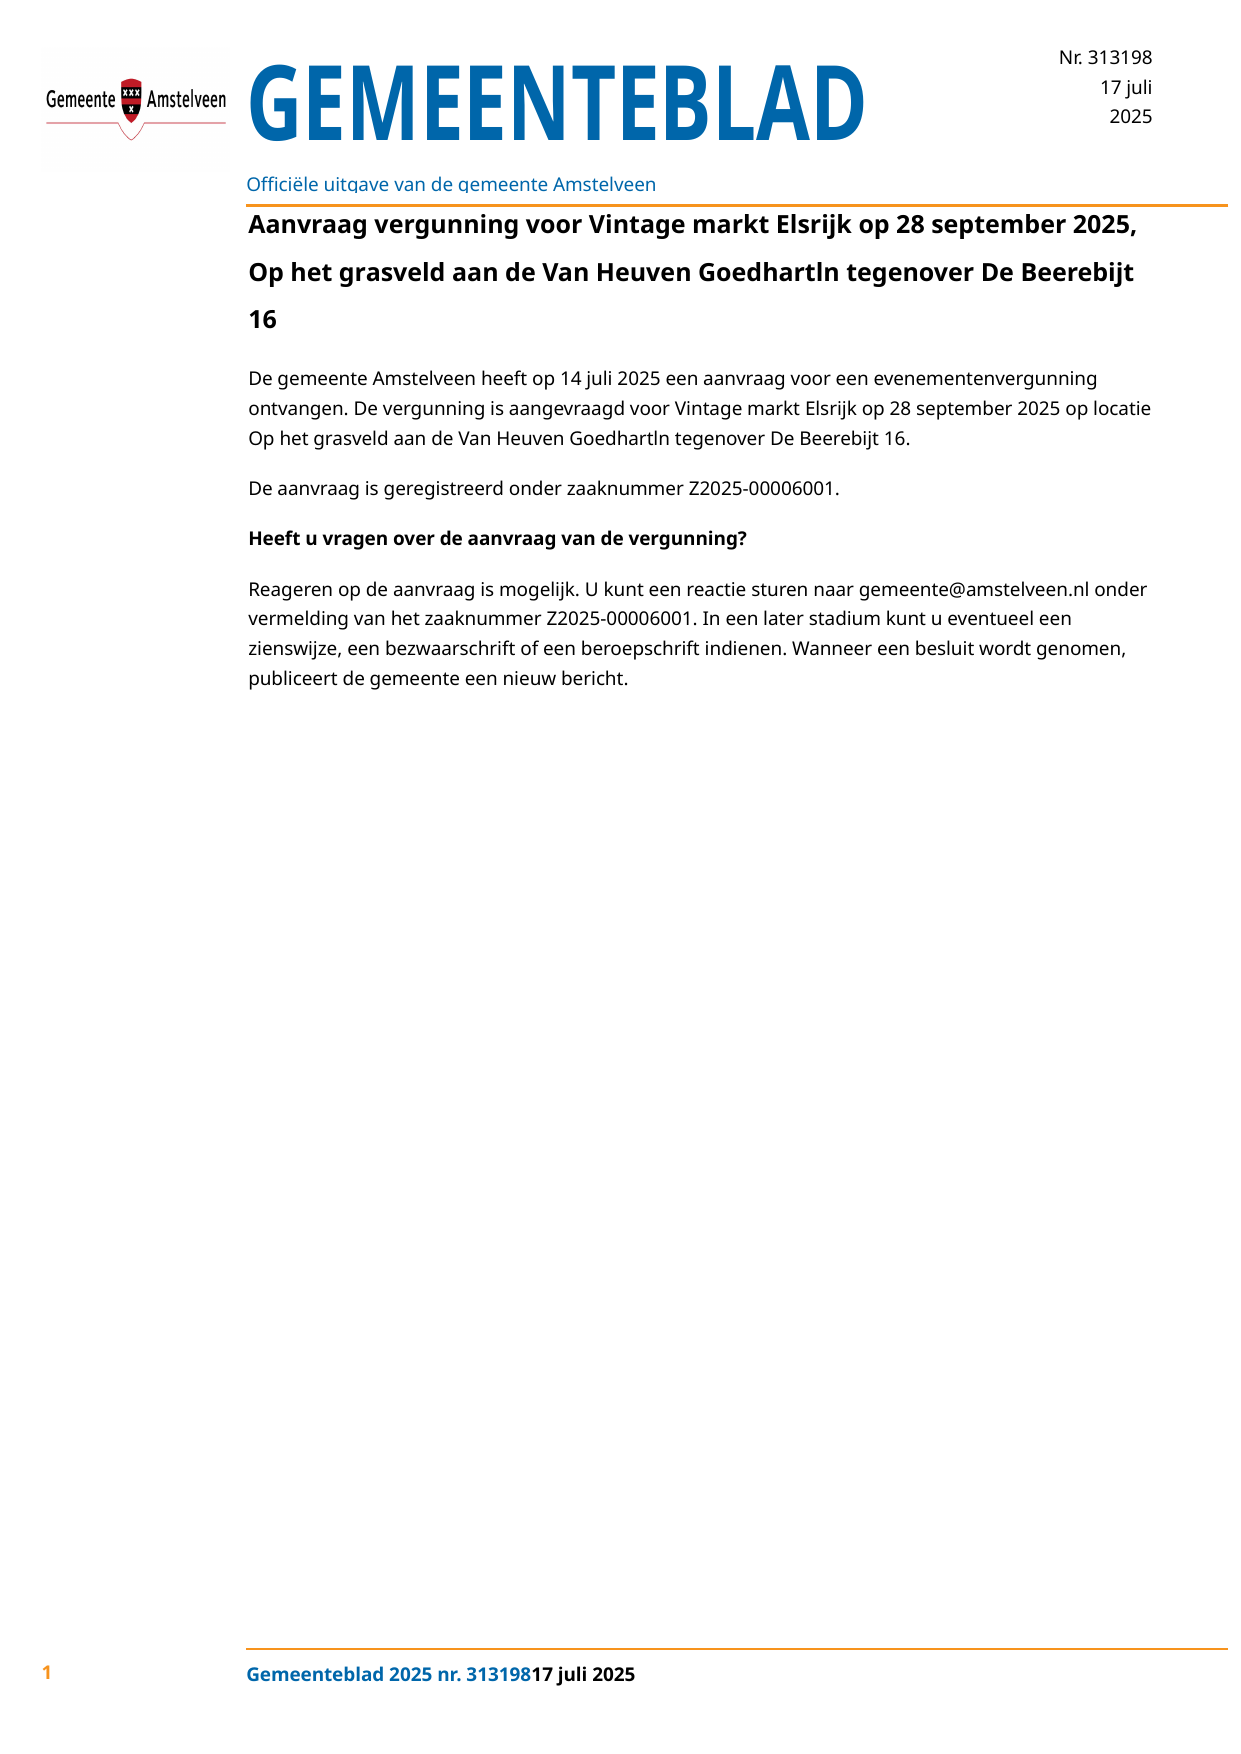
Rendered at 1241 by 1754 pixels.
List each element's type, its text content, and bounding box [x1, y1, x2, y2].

text De gemeente Amstelveen heeft op 14 juli 2025 een aanvraag voor een evenementenvergunning ontvangen. De vergunning is aangevraagd voor Vintage markt Elsrijk op 28 september 2025 op locatie Op het grasveld aan de Van Heuven Goedhartln tegenover De Beerebijt 16. [248, 366, 1152, 450]
picture [41, 47, 231, 172]
text Reageren op de aanvraag is mogelijk. U kunt een reactie sturen naar gemeente@amstelveen.nl onder vermelding van het zaaknummer Z2025-00006001. In een later stadium kunt u eventueel een zienswijze, een bezwaarschrift of een beroepschrift indienen. Wanneer een besluit wordt genomen, publiceert de gemeente een nieuw bericht. [248, 576, 1152, 690]
text Heeft u vragen over de aanvraag van de vergunning? [248, 526, 1152, 551]
text Aanvraag vergunning voor Vintage markt Elsrijk op 28 september 2025, Op het grasveld aan de Van Heuven Goedhartln tegenover De Beerebijt 16 [248, 207, 1152, 336]
text De aanvraag is geregistreerd onder zaaknummer Z2025-00006001. [248, 475, 1152, 501]
